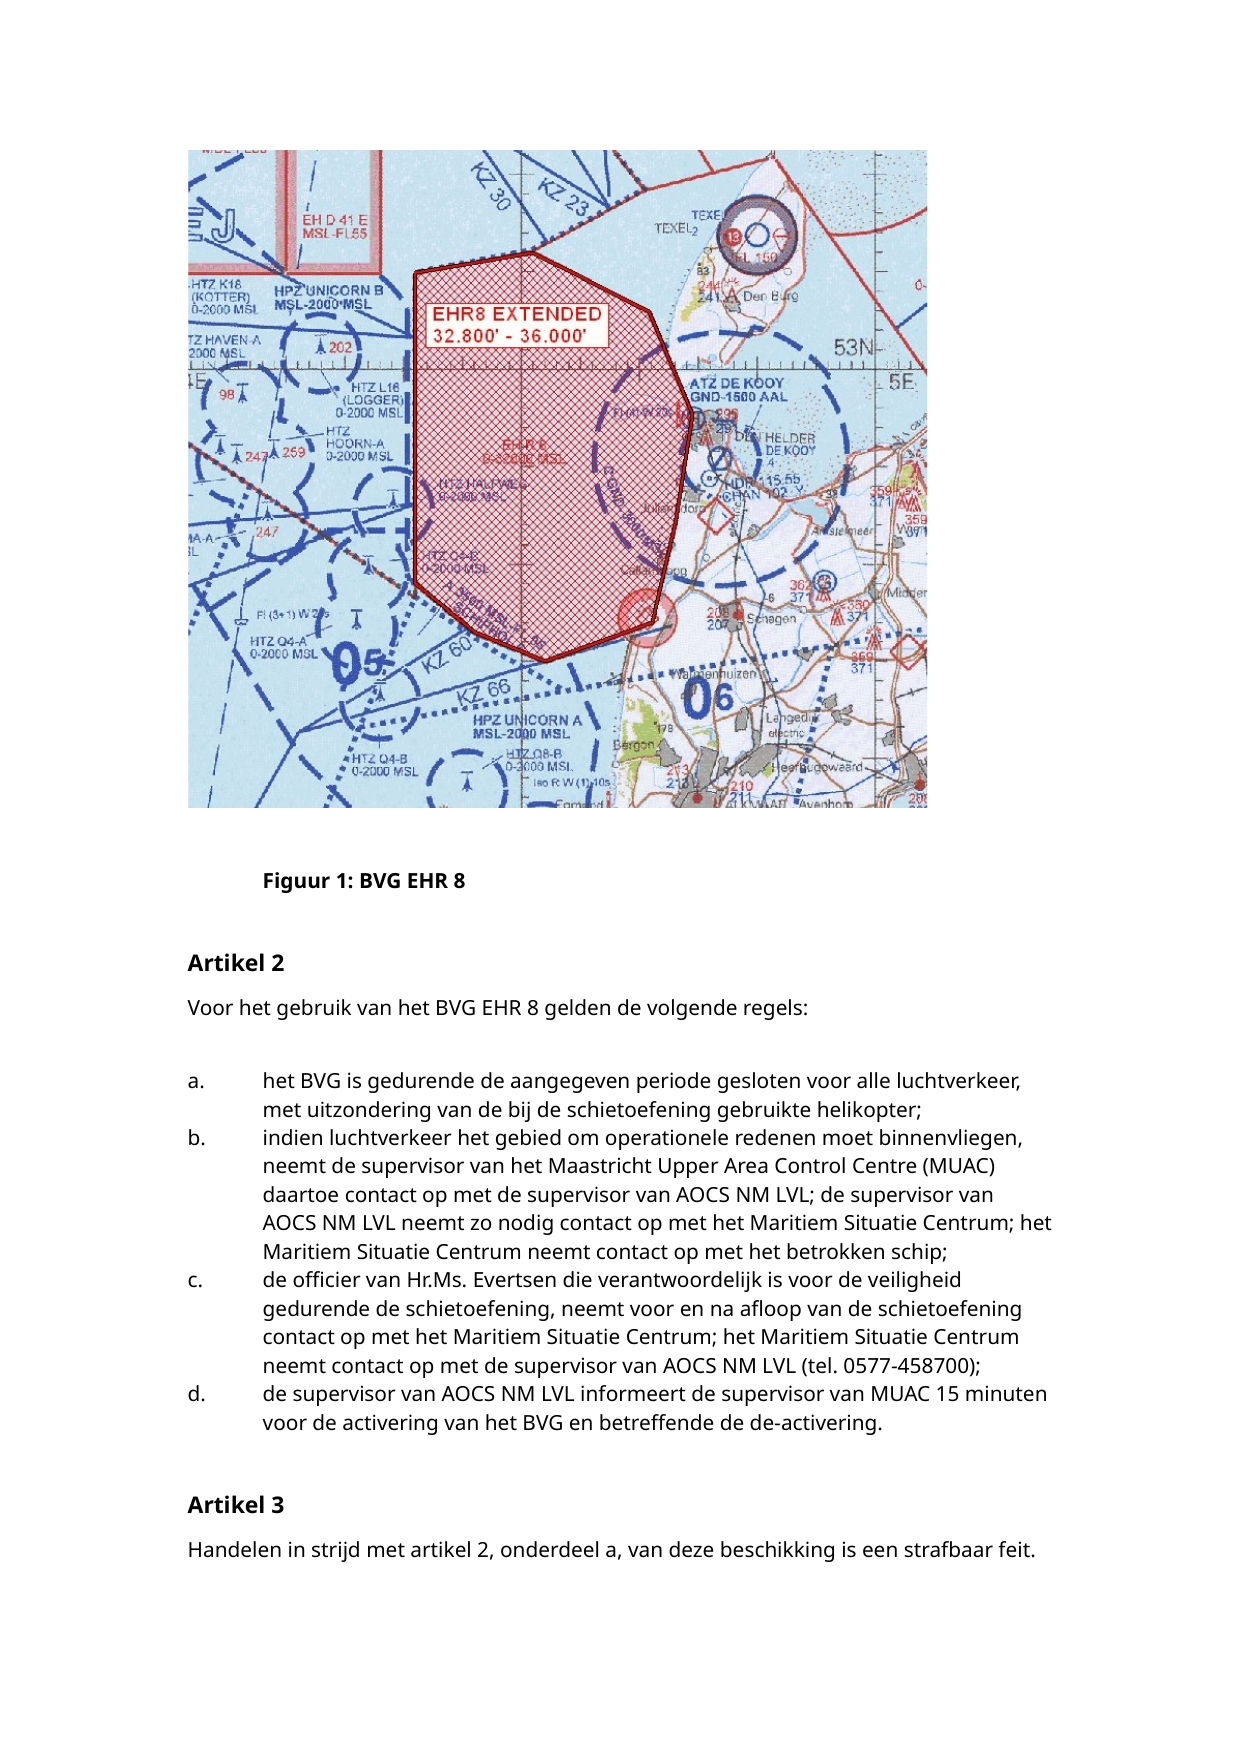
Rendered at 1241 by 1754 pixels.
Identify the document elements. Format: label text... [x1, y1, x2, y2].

list het BVG is gedurende de aangegeven periode gesloten voor alle luchtverkeer, met uitzondering van de bij de schietoefening gebruikte helikopter; [187, 1066, 1053, 1123]
list indien luchtverkeer het gebied om operationele redenen moet binnenvliegen, neemt de supervisor van het Maastricht Upper Area Control Centre (MUAC) daartoe contact op met de supervisor van AOCS NM LVL; de supervisor van AOCS NM LVL neemt zo nodig contact op met het Maritiem Situatie Centrum; het Maritiem Situatie Centrum neemt contact op met het betrokken schip; [187, 1123, 1053, 1265]
picture [187, 150, 928, 808]
text Voor het gebruik van het BVG EHR 8 gelden de volgende regels: [187, 993, 1053, 1021]
subtitle Artikel 2 [187, 947, 1053, 978]
list Figuur 1: BVG EHR 8 [187, 866, 1053, 894]
text Handelen in strijd met artikel 2, onderdeel a, van deze beschikking is een strafbaar feit. [187, 1535, 1053, 1563]
list de officier van Hr.Ms. Evertsen die verantwoordelijk is voor de veiligheid gedurende de schietoefening, neemt voor en na afloop van de schietoefening contact op met het Maritiem Situatie Centrum; het Maritiem Situatie Centrum neemt contact op met de supervisor van AOCS NM LVL (tel. 0577-458700); [187, 1265, 1053, 1379]
subtitle Artikel 3 [187, 1488, 1053, 1520]
list de supervisor van AOCS NM LVL informeert de supervisor van MUAC 15 minuten voor de activering van het BVG en betreffende de de-activering. [187, 1379, 1053, 1436]
